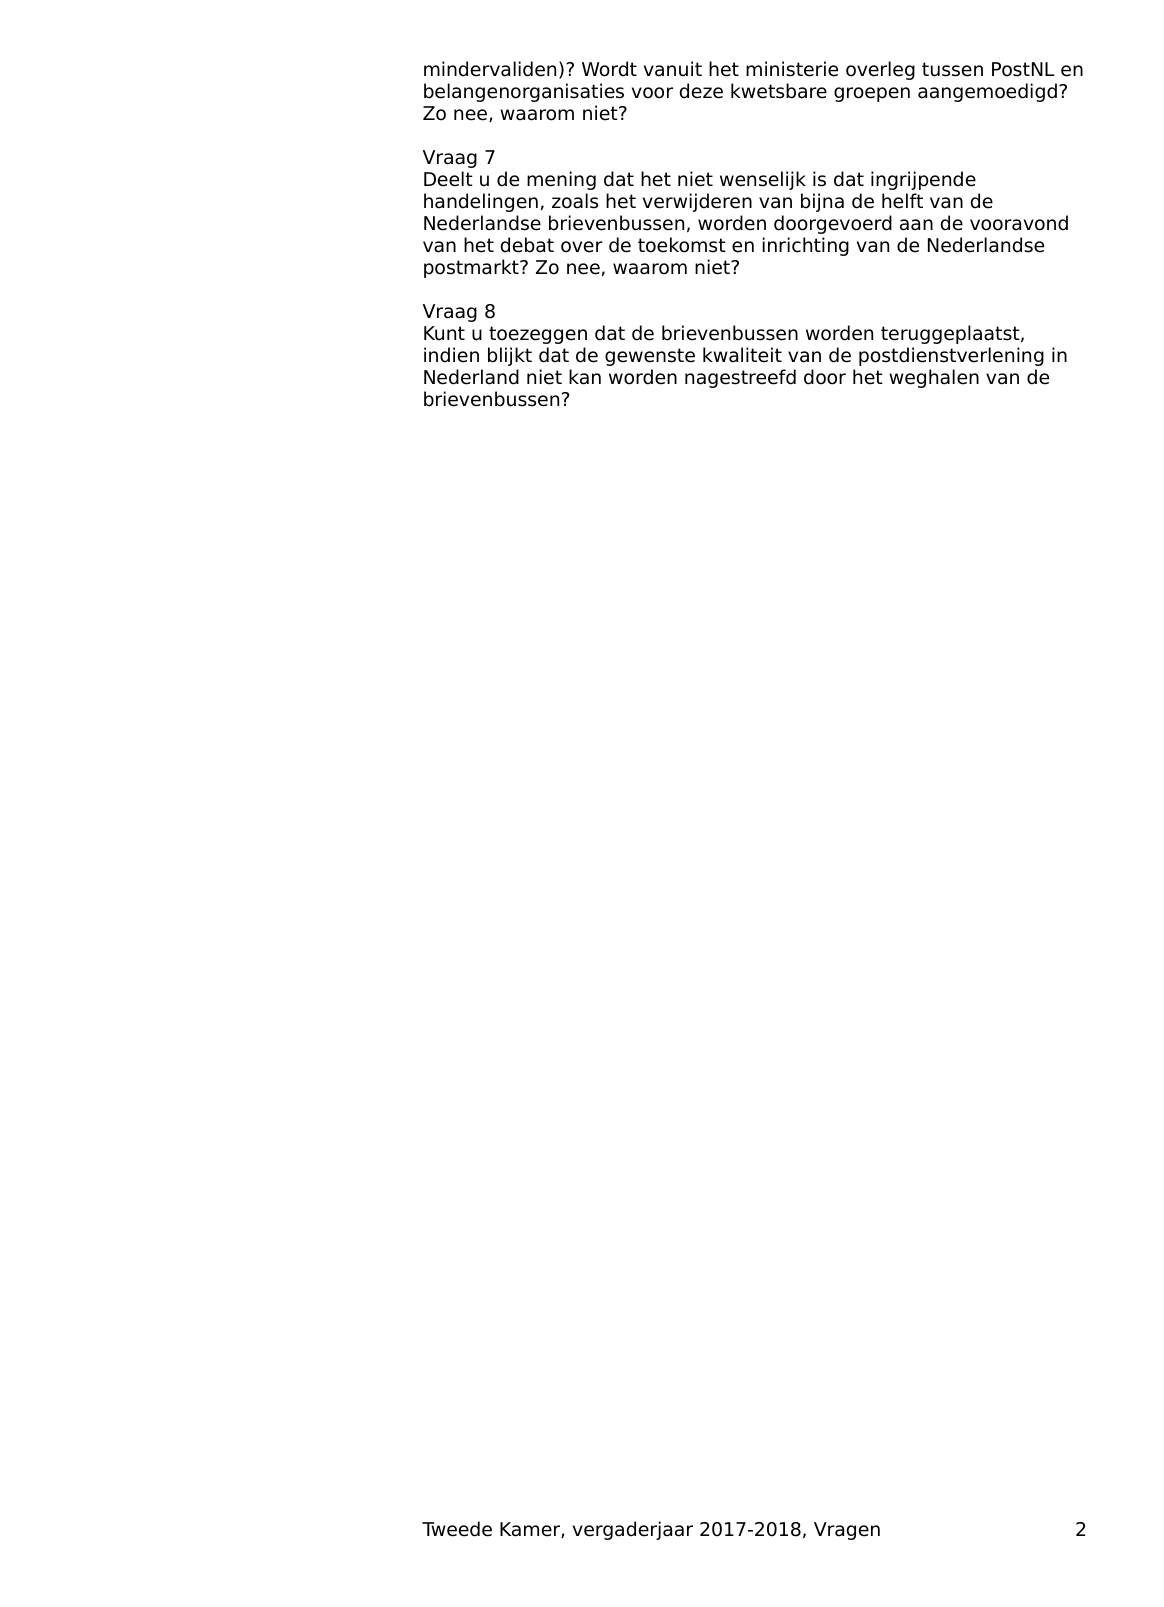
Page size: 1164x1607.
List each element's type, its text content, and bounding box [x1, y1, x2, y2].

text Deelt u de mening dat het niet wenselijk is dat ingrijpende handelingen, zoals het verwijderen van bijna de helft van de Nederlandse brievenbussen, worden doorgevoerd aan de vooravond van het debat over de toekomst en inrichting van de Nederlandse postmarkt? Zo nee, waarom niet? [422, 169, 1087, 279]
text Kunt u toezeggen dat de brievenbussen worden teruggeplaatst, indien blijkt dat de gewenste kwaliteit van de postdienstverlening in Nederland niet kan worden nagestreefd door het weghalen van de brievenbussen? [422, 323, 1087, 411]
text Vraag 8 [422, 301, 1087, 323]
text Vraag 7 [422, 147, 1087, 169]
text mindervaliden)? Wordt vanuit het ministerie overleg tussen PostNL en belangenorganisaties voor deze kwetsbare groepen aangemoedigd? Zo nee, waarom niet? [422, 59, 1087, 125]
